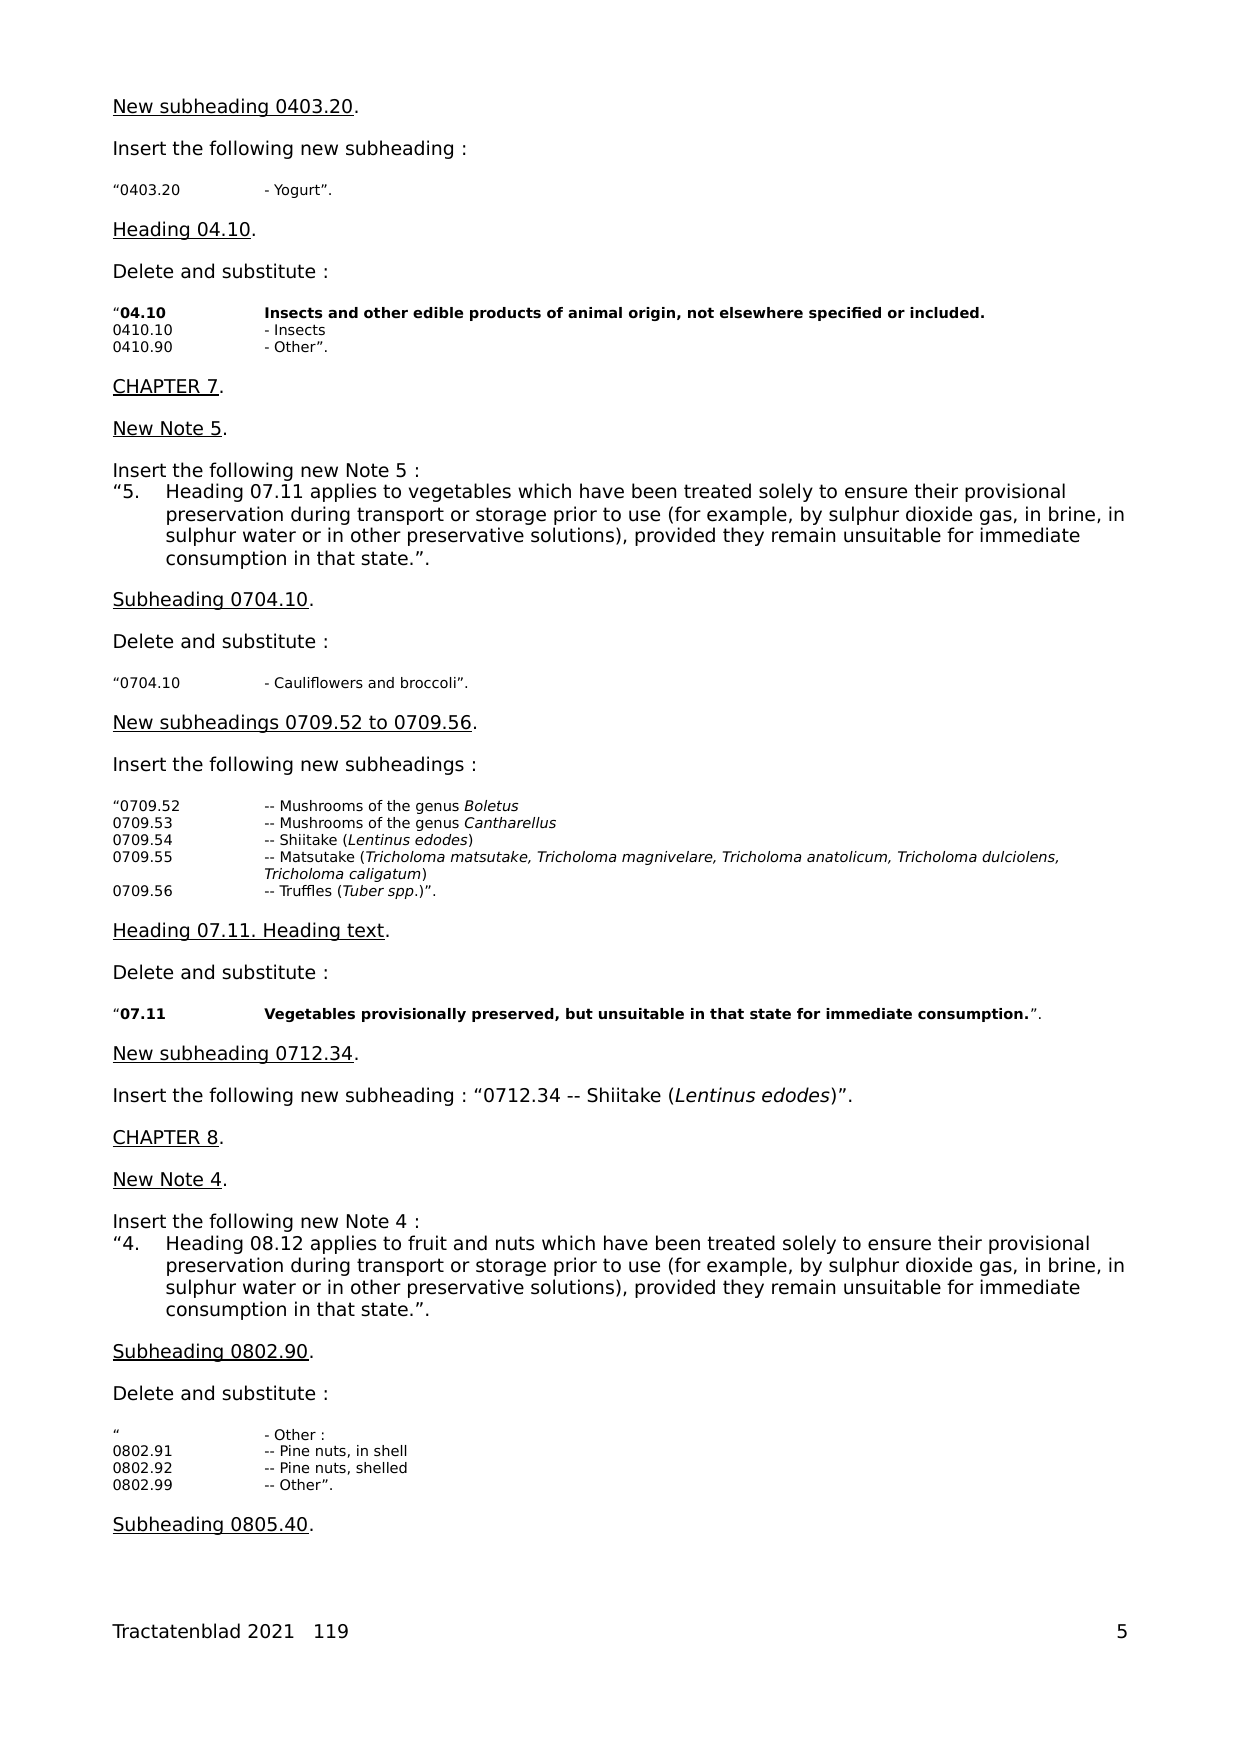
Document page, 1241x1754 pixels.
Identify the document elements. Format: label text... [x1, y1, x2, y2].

text Insert the following new subheading : [112, 138, 1128, 160]
text “4. Heading 08.12 applies to fruit and nuts which have been treated solely to ensure their provisional preservation during transport or storage prior to use (for example, by sulphur dioxide gas, in brine, in sulphur water or in other preservative solutions), provided they remain unsuitable for immediate consumption in that state.”. [112, 1233, 1128, 1321]
table_cell -- Shiitake (Lentinus edodes) [258, 832, 1128, 849]
table_header “07.11 [112, 1006, 258, 1023]
table_cell -- Other”. [258, 1477, 1128, 1494]
table_header - Yogurt”. [258, 182, 1128, 199]
text New subheading 0403.20. [112, 96, 1128, 118]
table_cell 0709.54 [112, 832, 258, 849]
text Insert the following new subheading : “0712.34 -- Shiitake (Lentinus edodes)”. [112, 1085, 1128, 1107]
text CHAPTER 7. [112, 376, 1128, 397]
text Insert the following new Note 4 : [112, 1211, 1128, 1233]
text Subheading 0704.10. [112, 589, 1128, 611]
table_cell -- Pine nuts, shelled [258, 1460, 1128, 1477]
table_header - Other : [258, 1426, 1128, 1443]
text Delete and substitute : [112, 261, 1128, 283]
table_header - Cauliflowers and broccoli”. [258, 675, 1128, 692]
text Subheading 0802.90. [112, 1341, 1128, 1362]
table_cell 0410.10 [112, 322, 258, 338]
text New Note 5. [112, 417, 1128, 439]
table_header -- Mushrooms of the genus Boletus [258, 798, 1128, 815]
text New Note 4. [112, 1169, 1128, 1191]
text CHAPTER 8. [112, 1127, 1128, 1149]
text Delete and substitute : [112, 631, 1128, 653]
table_header “0403.20 [112, 182, 258, 199]
text New subheadings 0709.52 to 0709.56. [112, 712, 1128, 734]
table_header Insects and other edible products of animal origin, not elsewhere specified or included. [258, 305, 1128, 322]
table_header “ [112, 1426, 258, 1443]
text Heading 07.11. Heading text. [112, 920, 1128, 942]
table_cell 0709.55 [112, 849, 258, 883]
table_header “0709.52 [112, 798, 258, 815]
text Delete and substitute : [112, 962, 1128, 984]
text “5. Heading 07.11 applies to vegetables which have been treated solely to ensure their provisional preservation during transport or storage prior to use (for example, by sulphur dioxide gas, in brine, in sulphur water or in other preservative solutions), provided they remain unsuitable for immediate consumption in that state.”. [112, 481, 1128, 569]
table_cell -- Pine nuts, in shell [258, 1443, 1128, 1460]
table_cell 0709.53 [112, 815, 258, 832]
table_cell 0802.99 [112, 1477, 258, 1494]
table_cell - Other”. [258, 339, 1128, 356]
table_header Vegetables provisionally preserved, but unsuitable in that state for immediate consumption.”. [258, 1006, 1128, 1023]
text Subheading 0805.40. [112, 1514, 1128, 1536]
table_cell -- Mushrooms of the genus Cantharellus [258, 815, 1128, 832]
table_header “0704.10 [112, 675, 258, 692]
table_cell 0802.91 [112, 1443, 258, 1460]
table_cell -- Truffles (Tuber spp.)”. [258, 883, 1128, 900]
text Insert the following new subheadings : [112, 754, 1128, 776]
text New subheading 0712.34. [112, 1043, 1128, 1065]
table_cell 0709.56 [112, 883, 258, 900]
table_header “04.10 [112, 305, 258, 322]
table_cell 0410.90 [112, 339, 258, 356]
text Delete and substitute : [112, 1382, 1128, 1404]
table_cell -- Matsutake (Tricholoma matsutake, Tricholoma magnivelare, Tricholoma anatolicum, Tricholoma dulciolens, Tricholoma caligatum) [258, 849, 1128, 883]
text Heading 04.10. [112, 219, 1128, 241]
text Insert the following new Note 5 : [112, 459, 1128, 481]
table_cell - Insects [258, 322, 1128, 338]
table_cell 0802.92 [112, 1460, 258, 1477]
